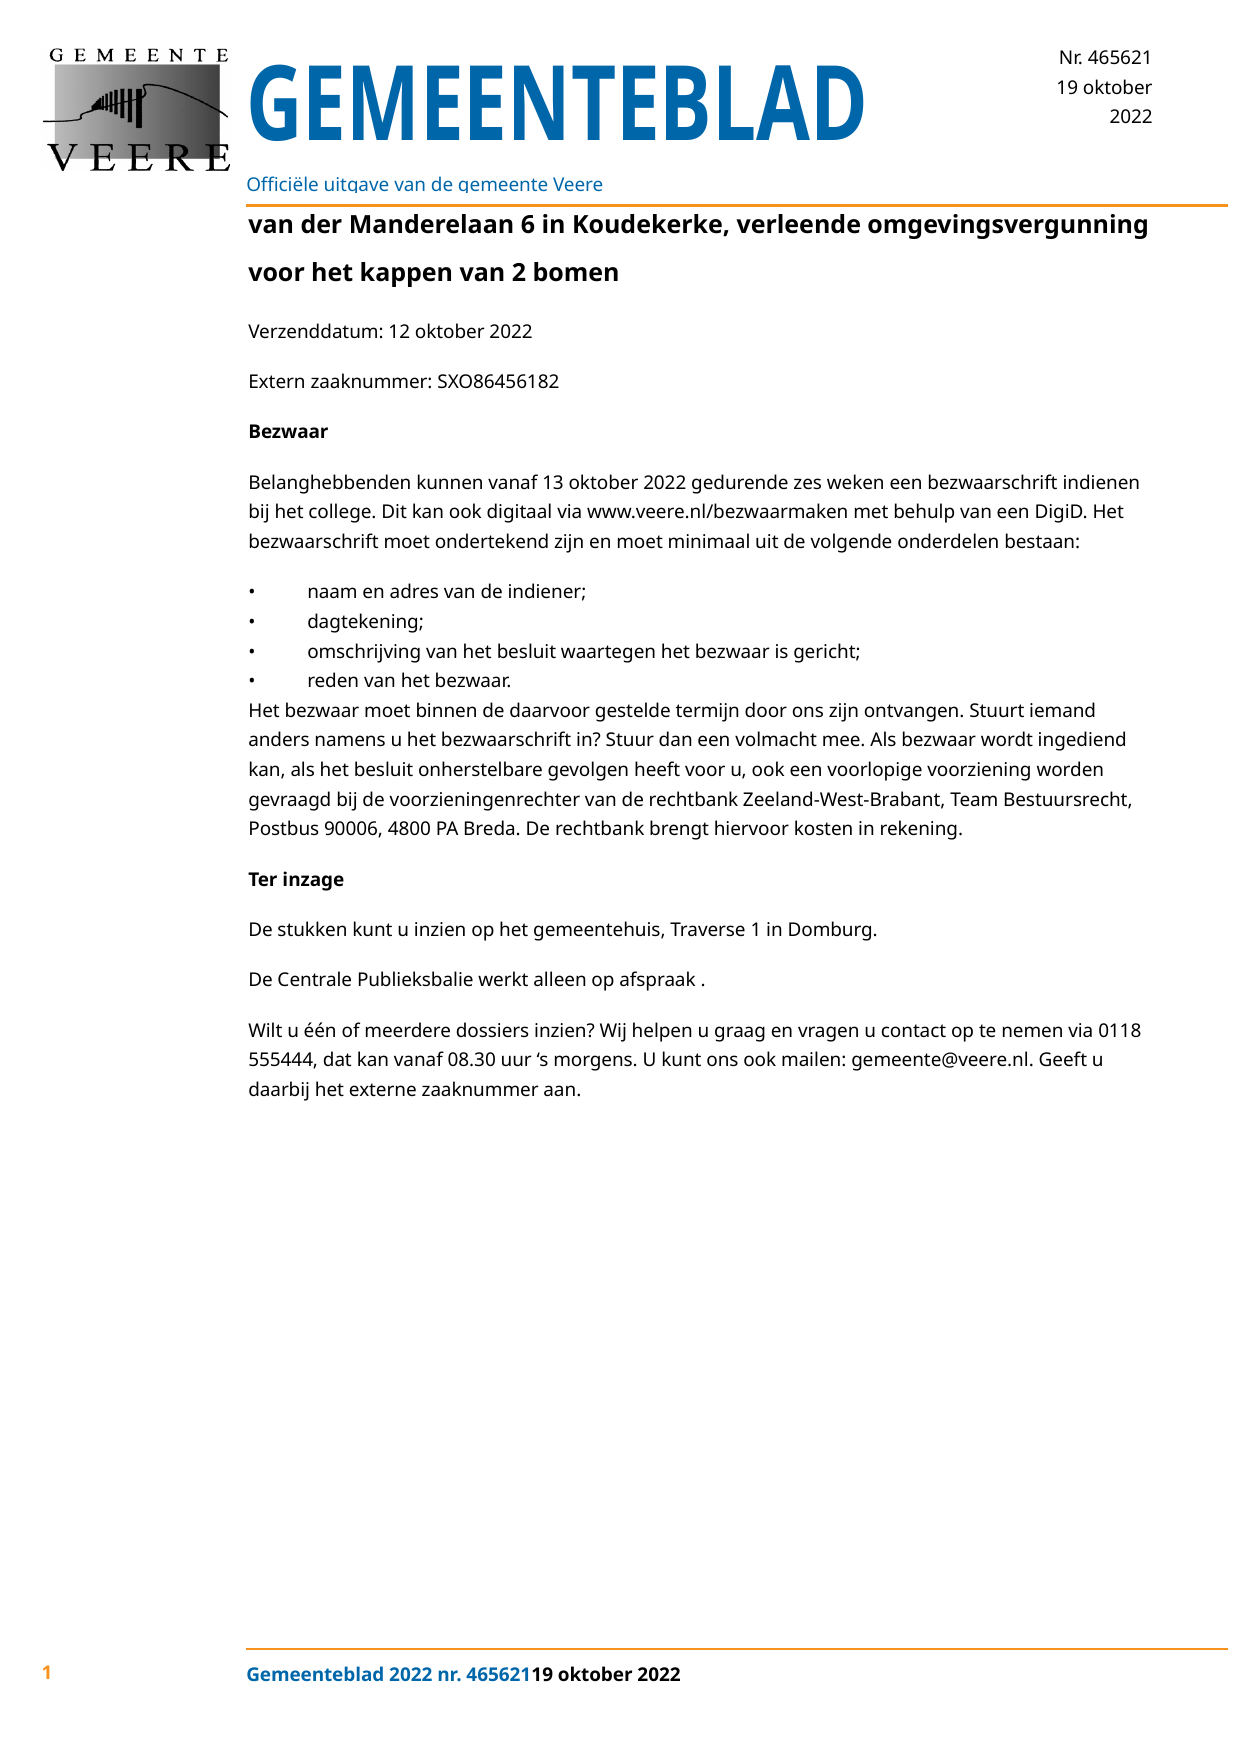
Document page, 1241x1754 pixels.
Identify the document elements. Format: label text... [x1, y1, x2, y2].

text Bezwaar [248, 419, 1152, 444]
text Het bezwaar moet binnen de daarvoor gestelde termijn door ons zijn ontvangen. Stuurt iemand anders namens u het bezwaarschrift in? Stuur dan een volmacht mee. Als bezwaar wordt ingediend kan, als het besluit onherstelbare gevolgen heeft voor u, ook een voorlopige voorziening worden gevraagd bij de voorzieningenrechter van de rechtbank Zeeland-West-Brabant, Team Bestuursrecht, Postbus 90006, 4800 PA Breda. De rechtbank brengt hiervoor kosten in rekening. [248, 697, 1152, 841]
text Extern zaaknummer: SXO86456182 [248, 368, 1152, 394]
text Ter inzage [248, 866, 1152, 892]
list dagtekening; [248, 608, 1152, 634]
text De Centrale Publieksbalie werkt alleen op afspraak . [248, 967, 1152, 992]
picture [41, 47, 231, 172]
text De stukken kunt u inzien op het gemeentehuis, Traverse 1 in Domburg. [248, 916, 1152, 942]
list omschrijving van het besluit waartegen het bezwaar is gericht; [248, 638, 1152, 664]
text Wilt u één of meerdere dossiers inzien? Wij helpen u graag en vragen u contact op te nemen via 0118 555444, dat kan vanaf 08.30 uur ‘s morgens. U kunt ons ook mailen: gemeente@veere.nl. Geeft u daarbij het externe zaaknummer aan. [248, 1017, 1152, 1102]
text van der Manderelaan 6 in Koudekerke, verleende omgevingsvergunning voor het kappen van 2 bomen [248, 207, 1152, 288]
text Verzenddatum: 12 oktober 2022 [248, 318, 1152, 344]
list naam en adres van de indiener; [248, 579, 1152, 604]
text Belanghebbenden kunnen vanaf 13 oktober 2022 gedurende zes weken een bezwaarschrift indienen bij het college. Dit kan ook digitaal via www.veere.nl/bezwaarmaken met behulp van een DigiD. Het bezwaarschrift moet ondertekend zijn en moet minimaal uit de volgende onderdelen bestaan: [248, 469, 1152, 554]
list reden van het bezwaar. [248, 667, 1152, 693]
